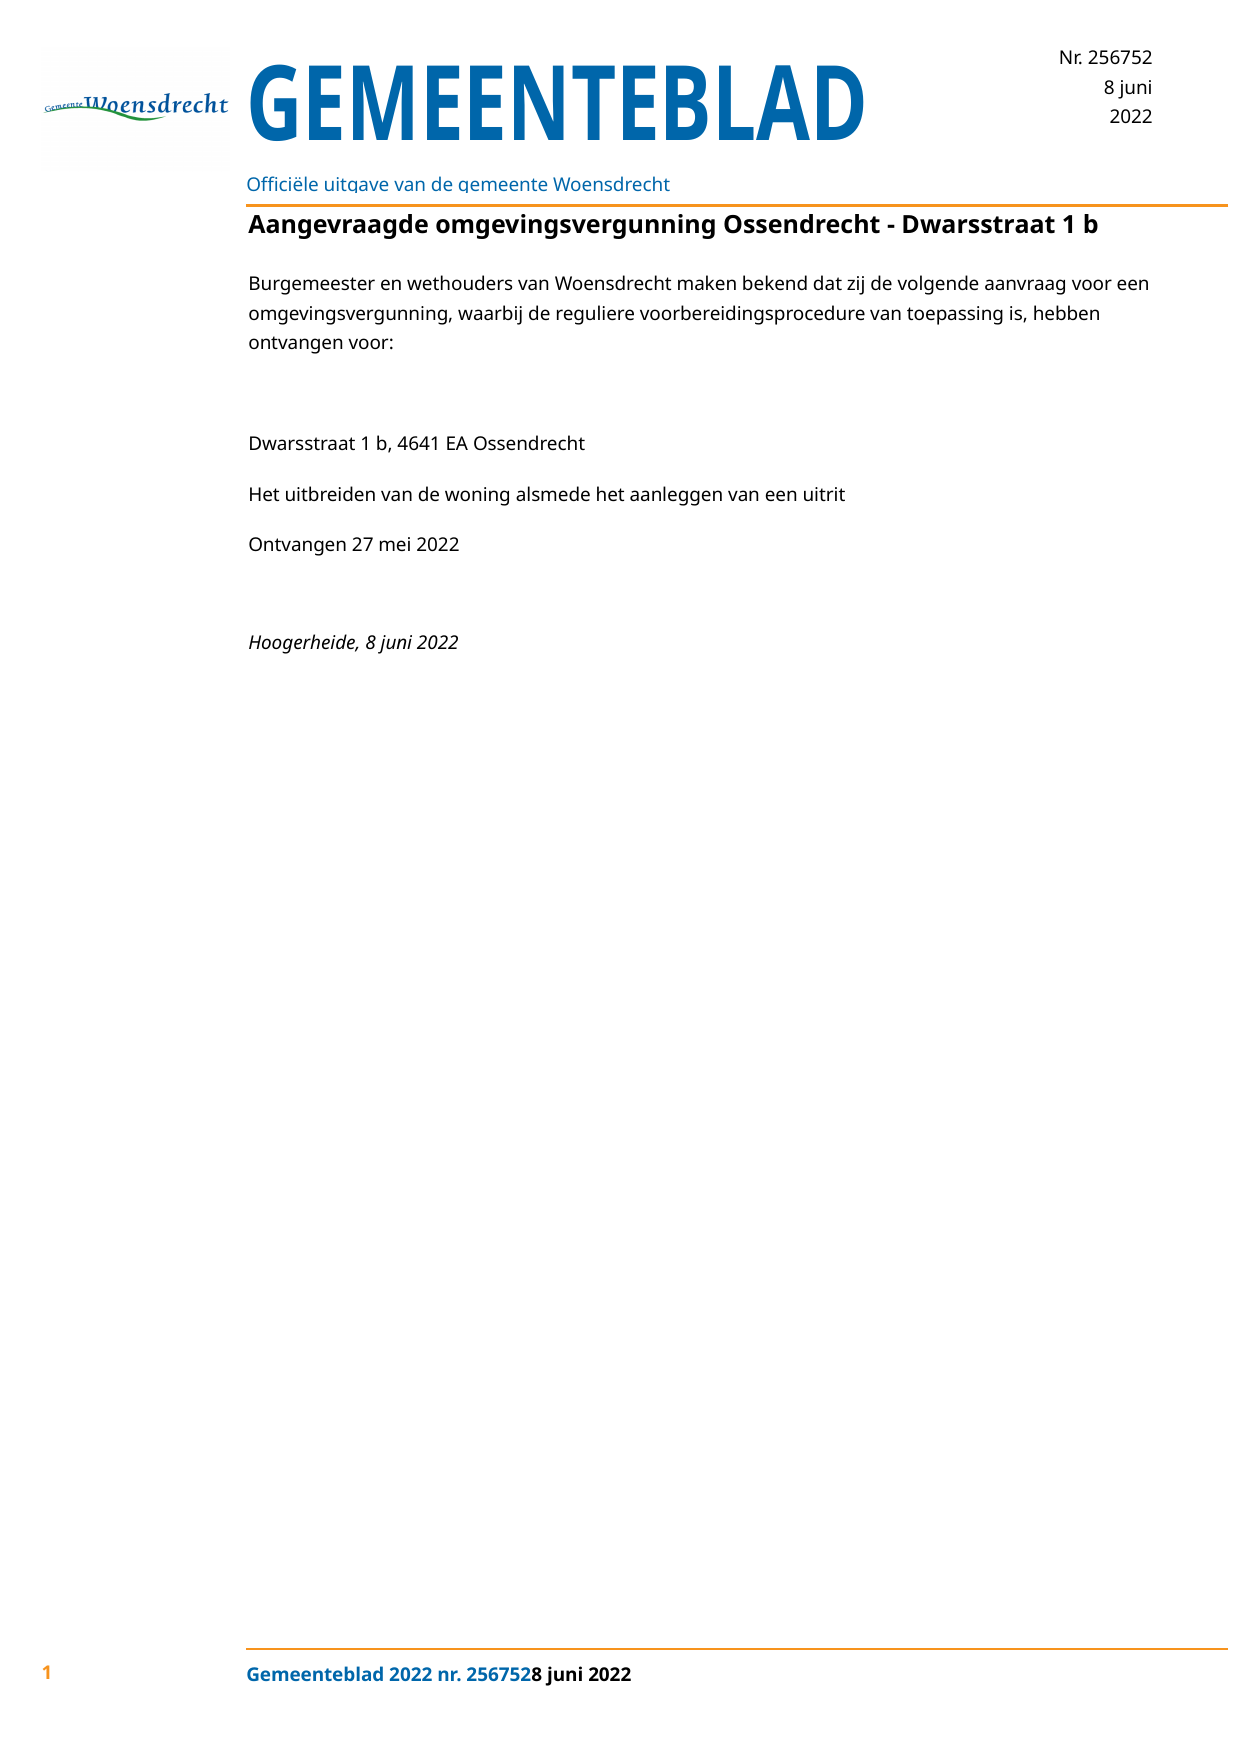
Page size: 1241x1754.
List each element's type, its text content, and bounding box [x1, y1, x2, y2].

picture [41, 47, 231, 172]
text Aangevraagde omgevingsvergunning Ossendrecht - Dwarsstraat 1 b [248, 207, 1152, 241]
text Hoogerheide, 8 juni 2022 [248, 629, 1152, 655]
text Dwarsstraat 1 b, 4641 EA Ossendrecht [248, 430, 1152, 456]
text Burgemeester en wethouders van Woensdrecht maken bekend dat zij de volgende aanvraag voor een omgevingsvergunning, waarbij de reguliere voorbereidingsprocedure van toepassing is, hebben ontvangen voor: [248, 270, 1152, 355]
text Het uitbreiden van de woning alsmede het aanleggen van een uitrit [248, 481, 1152, 506]
text Ontvangen 27 mei 2022 [248, 531, 1152, 557]
